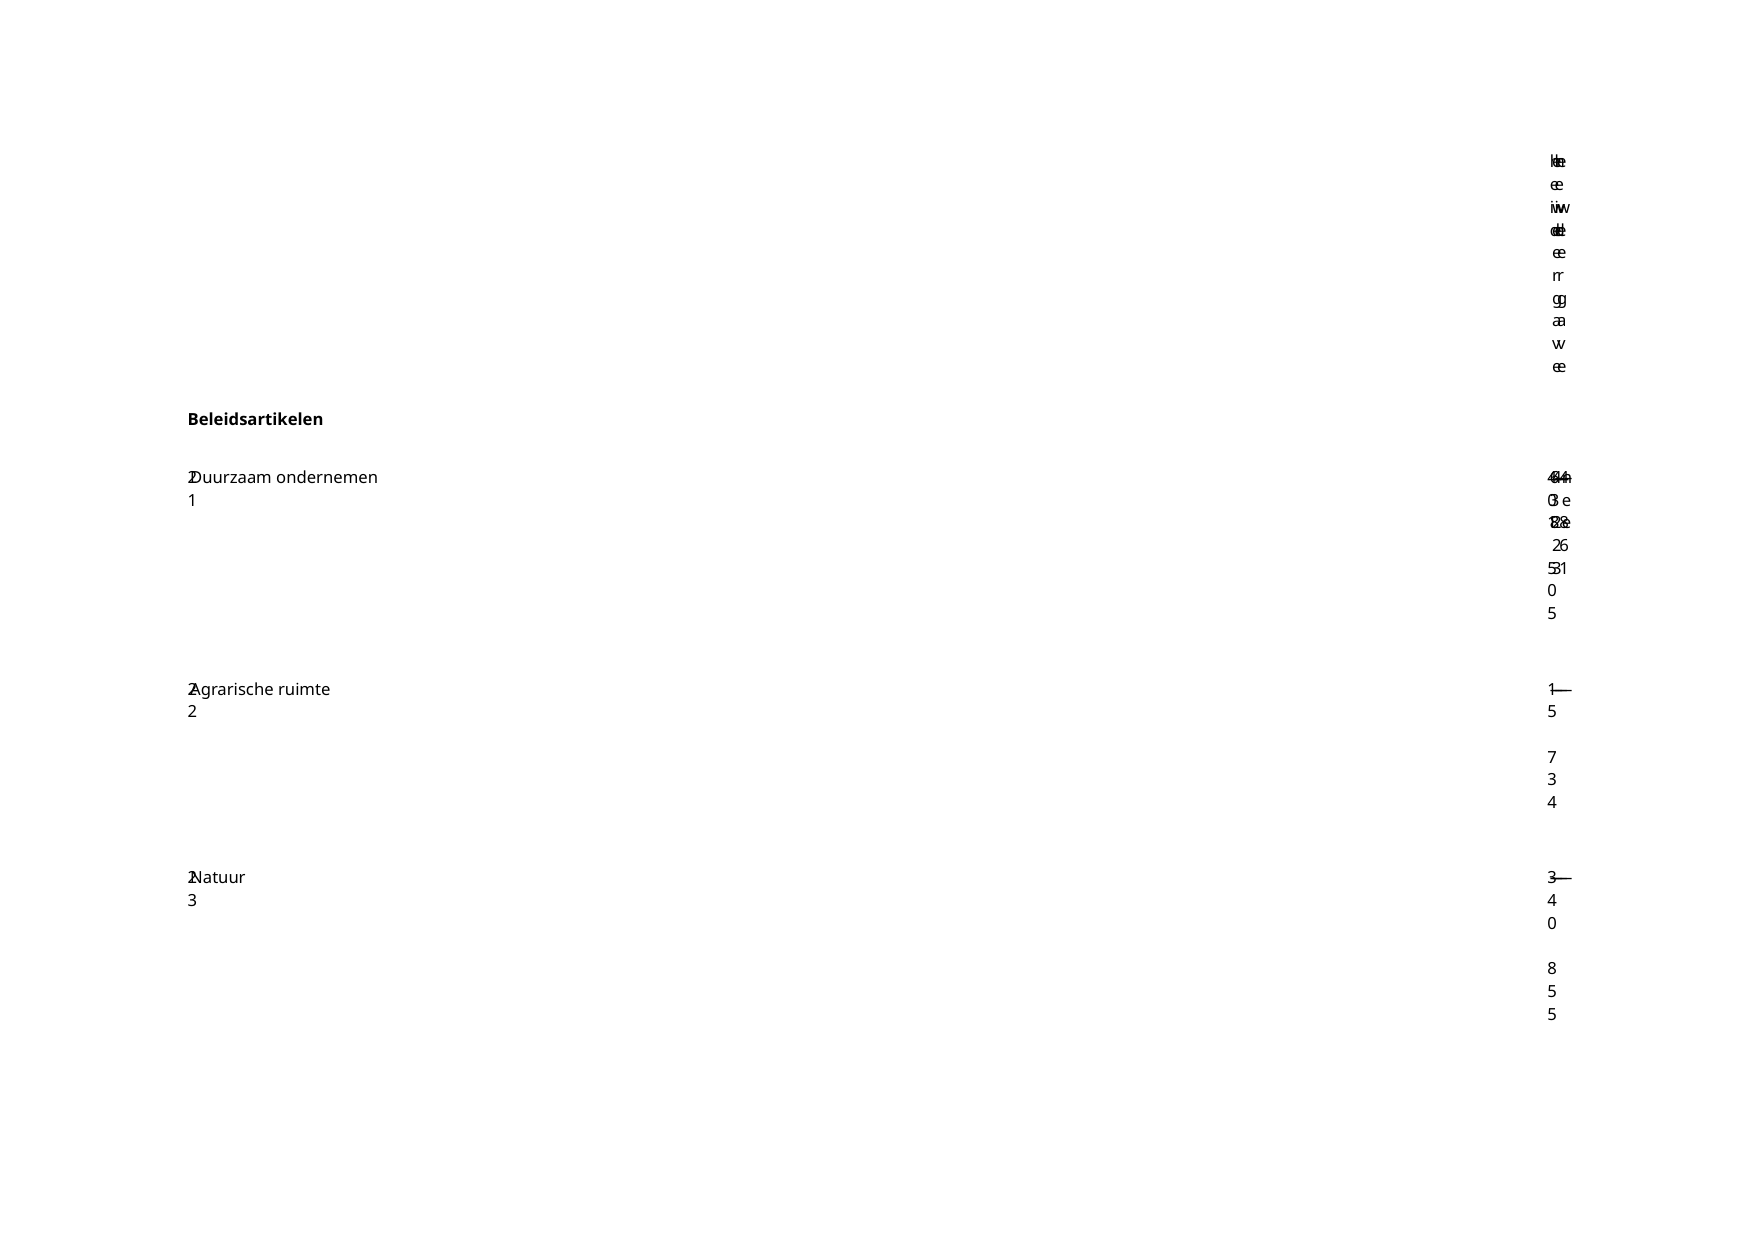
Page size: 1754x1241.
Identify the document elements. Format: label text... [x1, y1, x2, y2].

table_cell Duurzaam ondernemen [190, 466, 1547, 677]
table_cell Beleidsartikelen [188, 407, 1547, 466]
table_cell Natuur [190, 866, 1547, 1078]
table_cell [190, 150, 1547, 407]
table_cell Agrarische ruimte [190, 677, 1547, 866]
